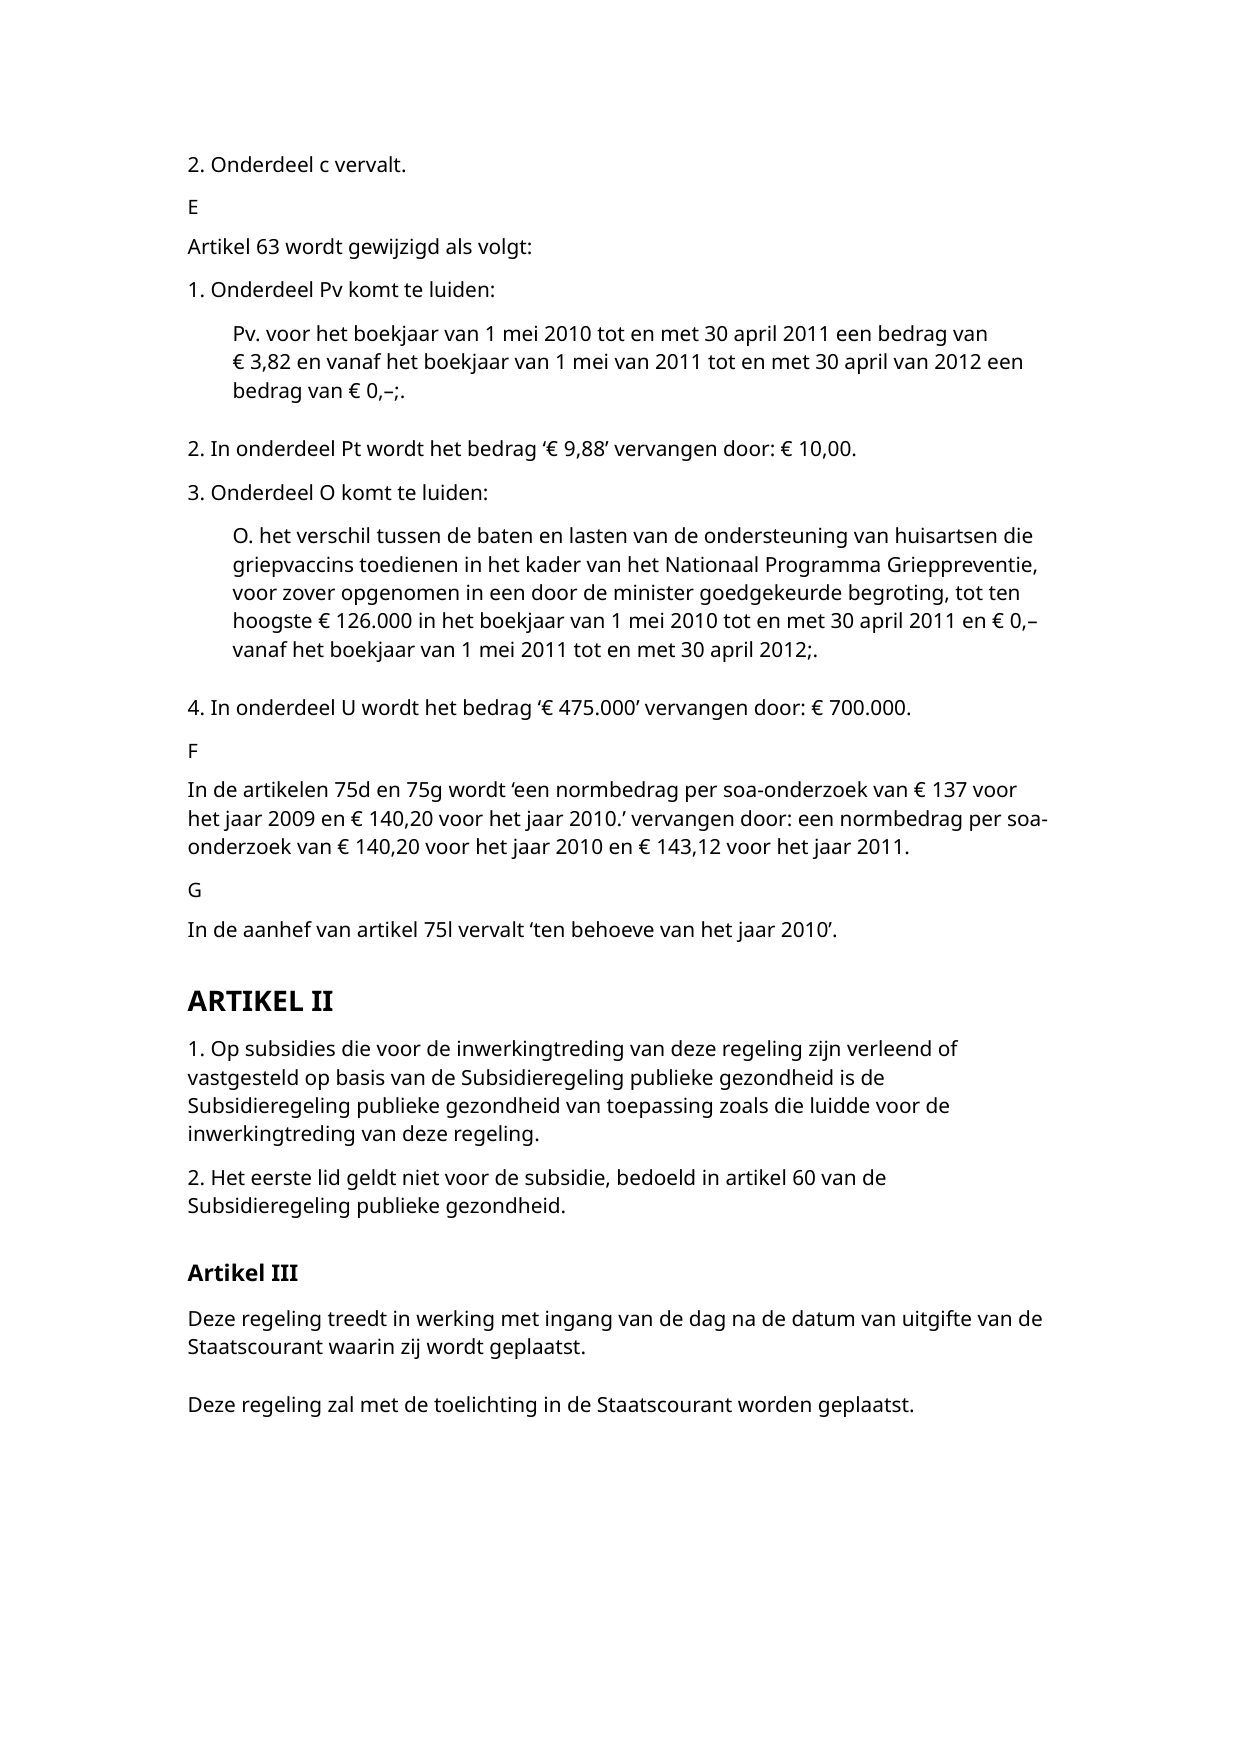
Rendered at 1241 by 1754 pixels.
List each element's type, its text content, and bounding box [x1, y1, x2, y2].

text F [187, 737, 1053, 764]
text Deze regeling zal met de toelichting in de Staatscourant worden geplaatst. [187, 1391, 1053, 1419]
text 2. Onderdeel c vervalt. [187, 150, 1053, 178]
text E [187, 193, 1053, 220]
text 2. In onderdeel Pt wordt het bedrag ‘€ 9,88’ vervangen door: € 10,00. [187, 434, 1053, 463]
text 1. Op subsidies die voor de inwerkingtreding van deze regeling zijn verleend of vastgesteld op basis van de Subsidieregeling publieke gezondheid is de Subsidieregeling publieke gezondheid van toepassing zoals die luidde voor de inwerkingtreding van deze regeling. [187, 1034, 1053, 1148]
text 1. Onderdeel Pv komt te luiden: [187, 276, 1053, 304]
text Pv. voor het boekjaar van 1 mei 2010 tot en met 30 april 2011 een bedrag van € 3,82 en vanaf het boekjaar van 1 mei van 2011 tot en met 30 april van 2012 een bedrag van € 0,–;. [232, 319, 1053, 404]
text Deze regeling treedt in werking met ingang van de dag na de datum van uitgifte van de Staatscourant waarin zij wordt geplaatst. [187, 1304, 1053, 1361]
text Artikel 63 wordt gewijzigd als volgt: [187, 232, 1053, 261]
text 3. Onderdeel O komt te luiden: [187, 478, 1053, 506]
text 2. Het eerste lid geldt niet voor de subsidie, bedoeld in artikel 60 van de Subsidieregeling publieke gezondheid. [187, 1163, 1053, 1220]
subtitle Artikel III [187, 1257, 1053, 1289]
subtitle ARTIKEL II [187, 981, 1053, 1019]
text In de aanhef van artikel 75l vervalt ‘ten behoeve van het jaar 2010’. [187, 915, 1053, 943]
text 4. In onderdeel U wordt het bedrag ‘€ 475.000’ vervangen door: € 700.000. [187, 693, 1053, 722]
text In de artikelen 75d en 75g wordt ‘een normbedrag per soa-onderzoek van € 137 voor het jaar 2009 en € 140,20 voor het jaar 2010.’ vervangen door: een normbedrag per soa-onderzoek van € 140,20 voor het jaar 2010 en € 143,12 voor het jaar 2011. [187, 776, 1053, 861]
text O. het verschil tussen de baten en lasten van de ondersteuning van huisartsen die griepvaccins toedienen in het kader van het Nationaal Programma Grieppreventie, voor zover opgenomen in een door de minister goedgekeurde begroting, tot ten hoogste € 126.000 in het boekjaar van 1 mei 2010 tot en met 30 april 2011 en € 0,– vanaf het boekjaar van 1 mei 2011 tot en met 30 april 2012;. [232, 521, 1053, 663]
text G [187, 876, 1053, 903]
